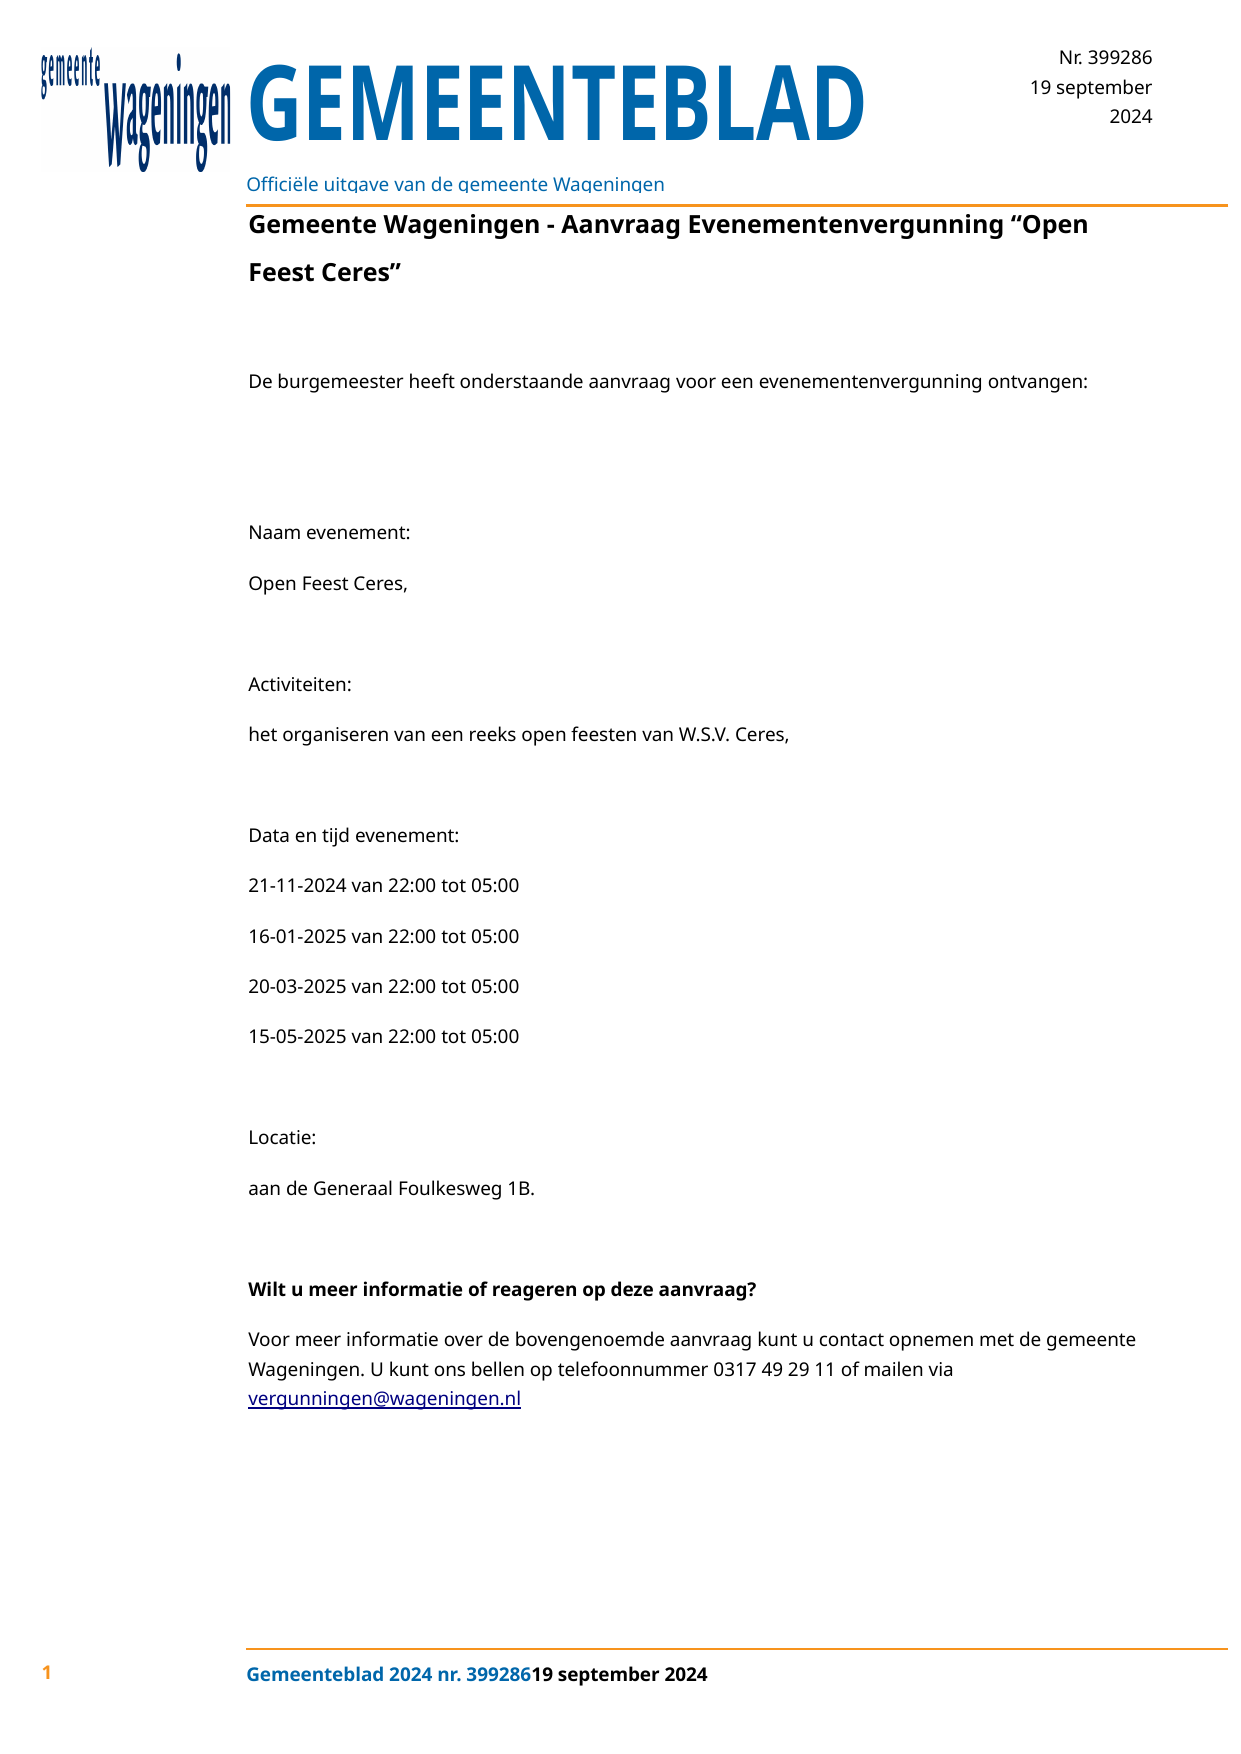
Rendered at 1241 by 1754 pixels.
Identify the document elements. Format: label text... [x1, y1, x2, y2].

text Gemeente Wageningen - Aanvraag Evenementenvergunning “Open Feest Ceres” [248, 207, 1152, 288]
picture [41, 47, 231, 172]
text Data en tijd evenement: [248, 822, 1152, 848]
text Wilt u meer informatie of reageren op deze aanvraag? [248, 1276, 1152, 1302]
text De burgemeester heeft onderstaande aanvraag voor een evenementenvergunning ontvangen: [248, 368, 1152, 394]
text 16-01-2025 van 22:00 tot 05:00 [248, 923, 1152, 949]
text 20-03-2025 van 22:00 tot 05:00 [248, 973, 1152, 999]
text Voor meer informatie over de bovengenoemde aanvraag kunt u contact opnemen met de gemeente Wageningen. U kunt ons bellen op telefoonnummer 0317 49 29 11 of mailen via vergunningen@wageningen.nl [248, 1326, 1152, 1411]
text Activiteiten: [248, 671, 1152, 697]
text 15-05-2025 van 22:00 tot 05:00 [248, 1024, 1152, 1049]
text Open Feest Ceres, [248, 570, 1152, 596]
text aan de Generaal Foulkesweg 1B. [248, 1175, 1152, 1201]
text Naam evenement: [248, 519, 1152, 545]
text Locatie: [248, 1124, 1152, 1150]
text het organiseren van een reeks open feesten van W.S.V. Ceres, [248, 721, 1152, 747]
text 21-11-2024 van 22:00 tot 05:00 [248, 872, 1152, 898]
